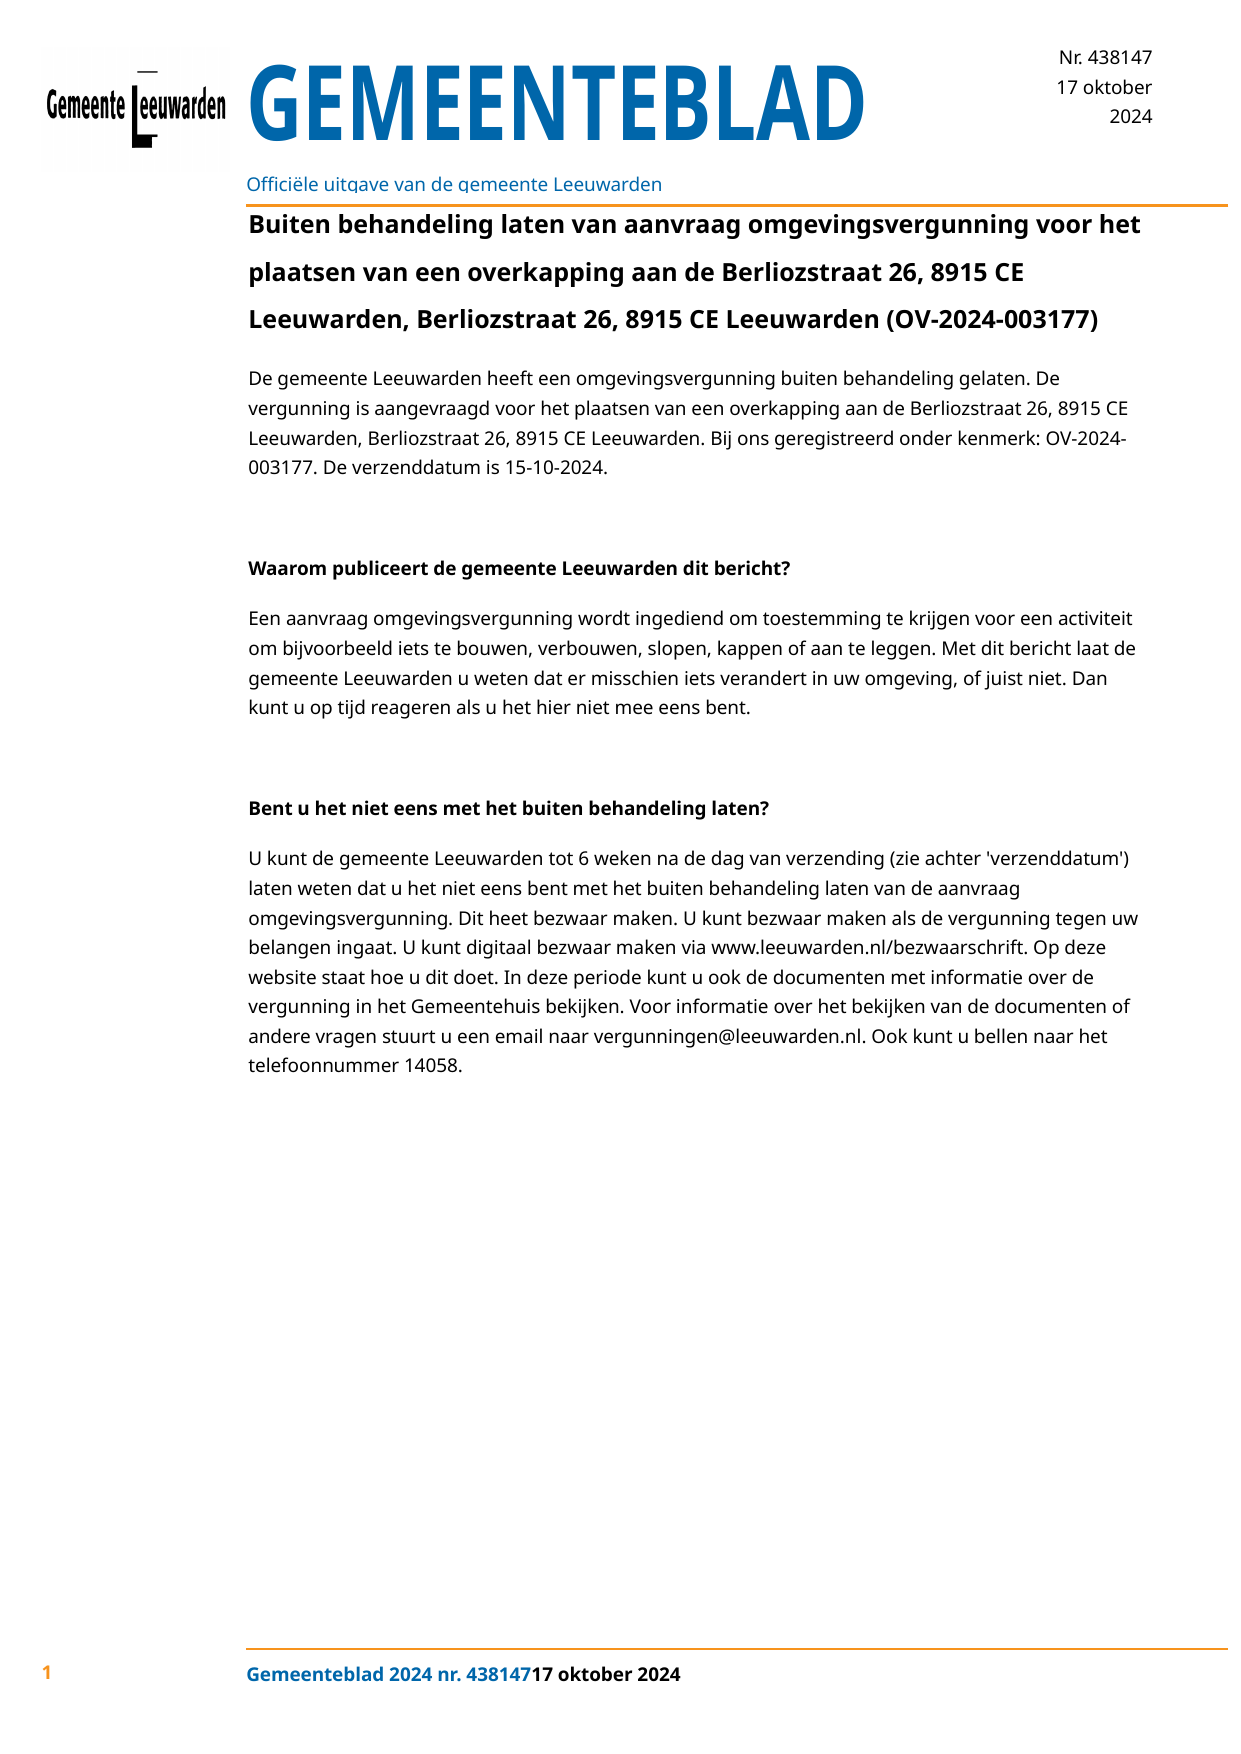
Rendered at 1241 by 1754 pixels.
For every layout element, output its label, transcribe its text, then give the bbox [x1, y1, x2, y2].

text Waarom publiceert de gemeente Leeuwarden dit bericht? [248, 555, 1152, 581]
text Buiten behandeling laten van aanvraag omgevingsvergunning voor het plaatsen van een overkapping aan de Berliozstraat 26, 8915 CE Leeuwarden, Berliozstraat 26, 8915 CE Leeuwarden (OV-2024-003177) [248, 207, 1152, 336]
text Een aanvraag omgevingsvergunning wordt ingediend om toestemming te krijgen voor een activiteit om bijvoorbeeld iets te bouwen, verbouwen, slopen, kappen of aan te leggen. Met dit bericht laat de gemeente Leeuwarden u weten dat er misschien iets verandert in uw omgeving, of juist niet. Dan kunt u op tijd reageren als u het hier niet mee eens bent. [248, 606, 1152, 720]
text U kunt de gemeente Leeuwarden tot 6 weken na de dag van verzending (zie achter 'verzenddatum') laten weten dat u het niet eens bent met het buiten behandeling laten van de aanvraag omgevingsvergunning. Dit heet bezwaar maken. U kunt bezwaar maken als de vergunning tegen uw belangen ingaat. U kunt digitaal bezwaar maken via www.leeuwarden.nl/bezwaarschrift. Op deze website staat hoe u dit doet. In deze periode kunt u ook de documenten met informatie over de vergunning in het Gemeentehuis bekijken. Voor informatie over het bekijken van de documenten of andere vragen stuurt u een email naar vergunningen@leeuwarden.nl. Ook kunt u bellen naar het telefoonnummer 14058. [248, 846, 1152, 1078]
text De gemeente Leeuwarden heeft een omgevingsvergunning buiten behandeling gelaten. De vergunning is aangevraagd voor het plaatsen van een overkapping aan de Berliozstraat 26, 8915 CE Leeuwarden, Berliozstraat 26, 8915 CE Leeuwarden. Bij ons geregistreerd onder kenmerk: OV-2024-003177. De verzenddatum is 15-10-2024. [248, 366, 1152, 480]
text Bent u het niet eens met het buiten behandeling laten? [248, 795, 1152, 821]
picture [41, 47, 231, 172]
